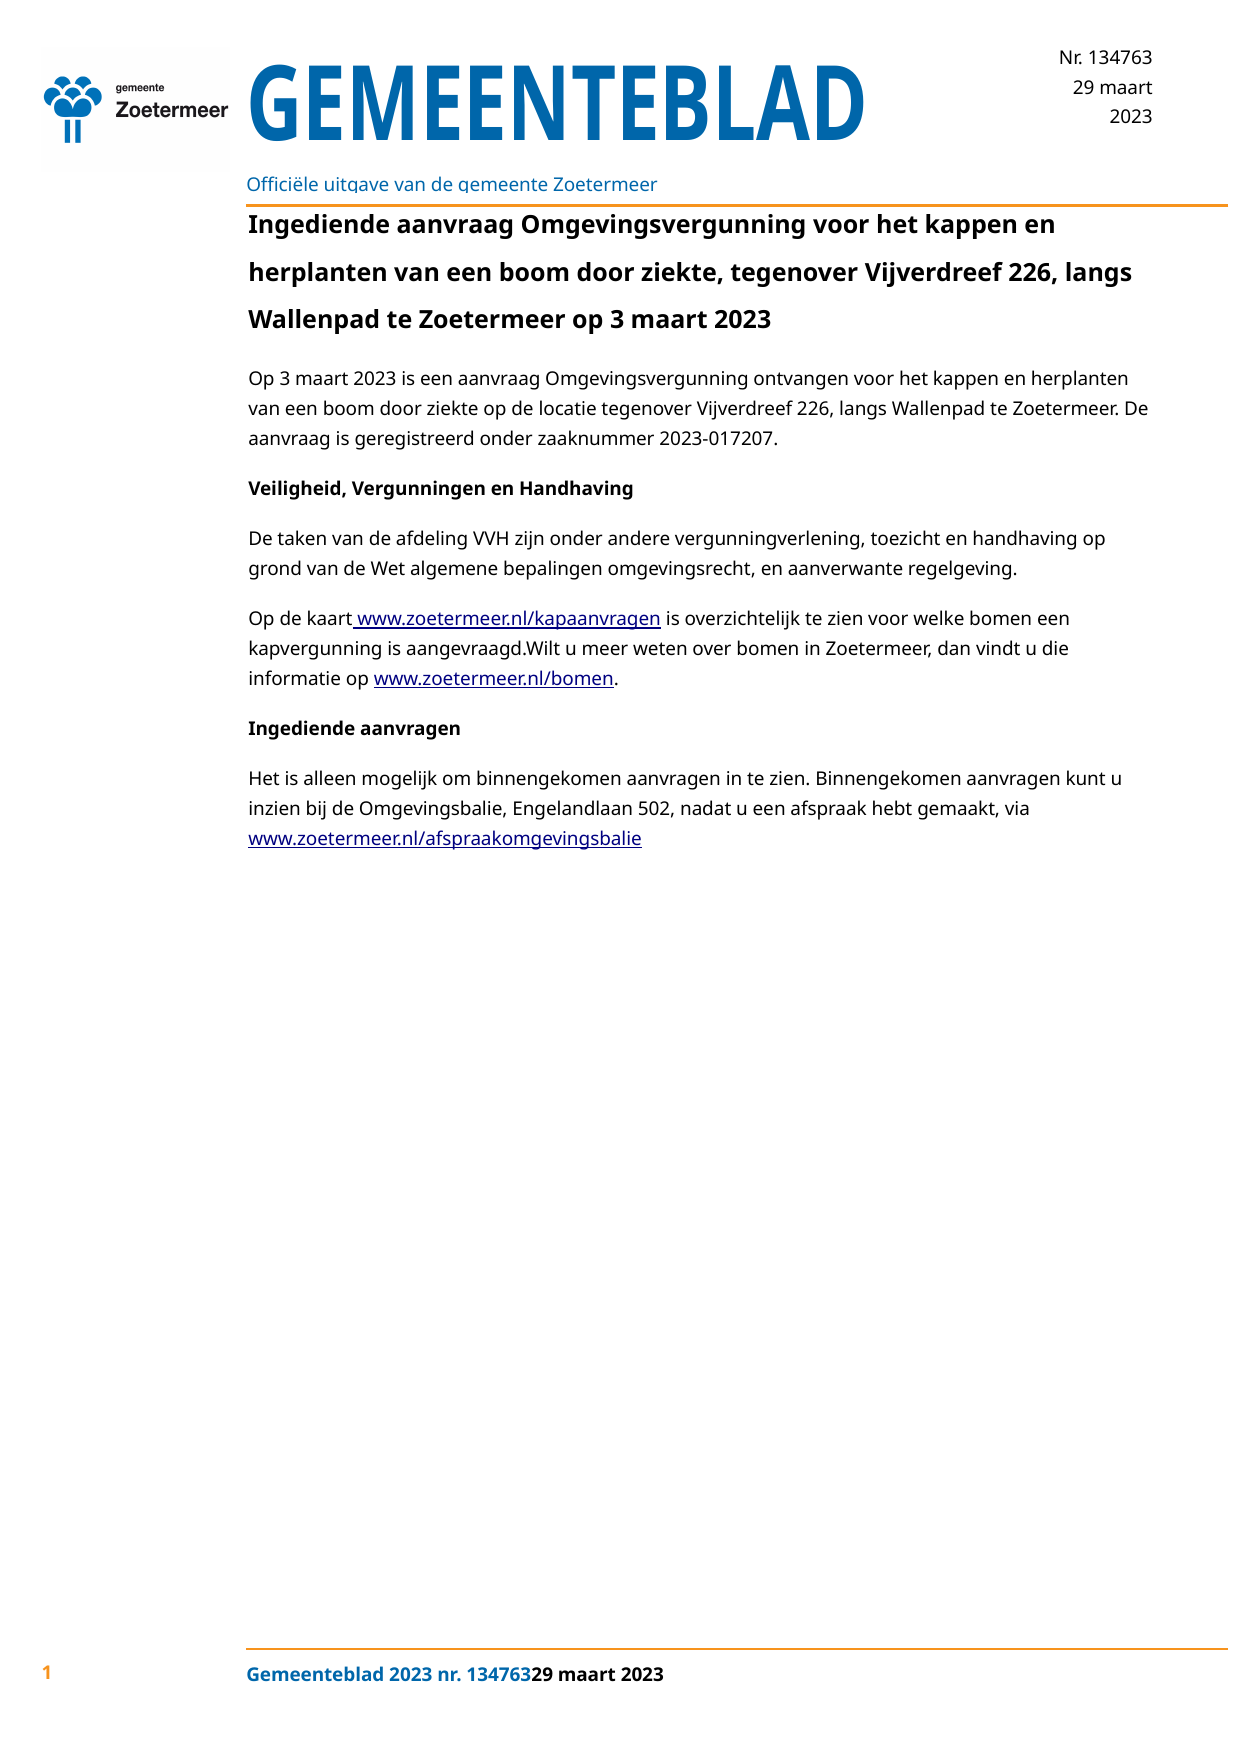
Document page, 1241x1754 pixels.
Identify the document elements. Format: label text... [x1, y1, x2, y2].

text Het is alleen mogelijk om binnengekomen aanvragen in te zien. Binnengekomen aanvragen kunt u inzien bij de Omgevingsbalie, Engelandlaan 502, nadat u een afspraak hebt gemaakt, via www.zoetermeer.nl/afspraakomgevingsbalie [248, 766, 1152, 850]
text De taken van de afdeling VVH zijn onder andere vergunningverlening, toezicht en handhaving op grond van de Wet algemene bepalingen omgevingsrecht, en aanverwante regelgeving. [248, 526, 1152, 581]
text Veiligheid, Vergunningen en Handhaving [248, 475, 1152, 501]
picture [41, 47, 231, 172]
text Op 3 maart 2023 is een aanvraag Omgevingsvergunning ontvangen voor het kappen en herplanten van een boom door ziekte op de locatie tegenover Vijverdreef 226, langs Wallenpad te Zoetermeer. De aanvraag is geregistreerd onder zaaknummer 2023-017207. [248, 366, 1152, 450]
text Op de kaart www.zoetermeer.nl/kapaanvragen is overzichtelijk te zien voor welke bomen een kapvergunning is aangevraagd.Wilt u meer weten over bomen in Zoetermeer, dan vindt u die informatie op www.zoetermeer.nl/bomen. [248, 606, 1152, 690]
text Ingediende aanvragen [248, 715, 1152, 741]
text Ingediende aanvraag Omgevingsvergunning voor het kappen en herplanten van een boom door ziekte, tegenover Vijverdreef 226, langs Wallenpad te Zoetermeer op 3 maart 2023 [248, 207, 1152, 336]
